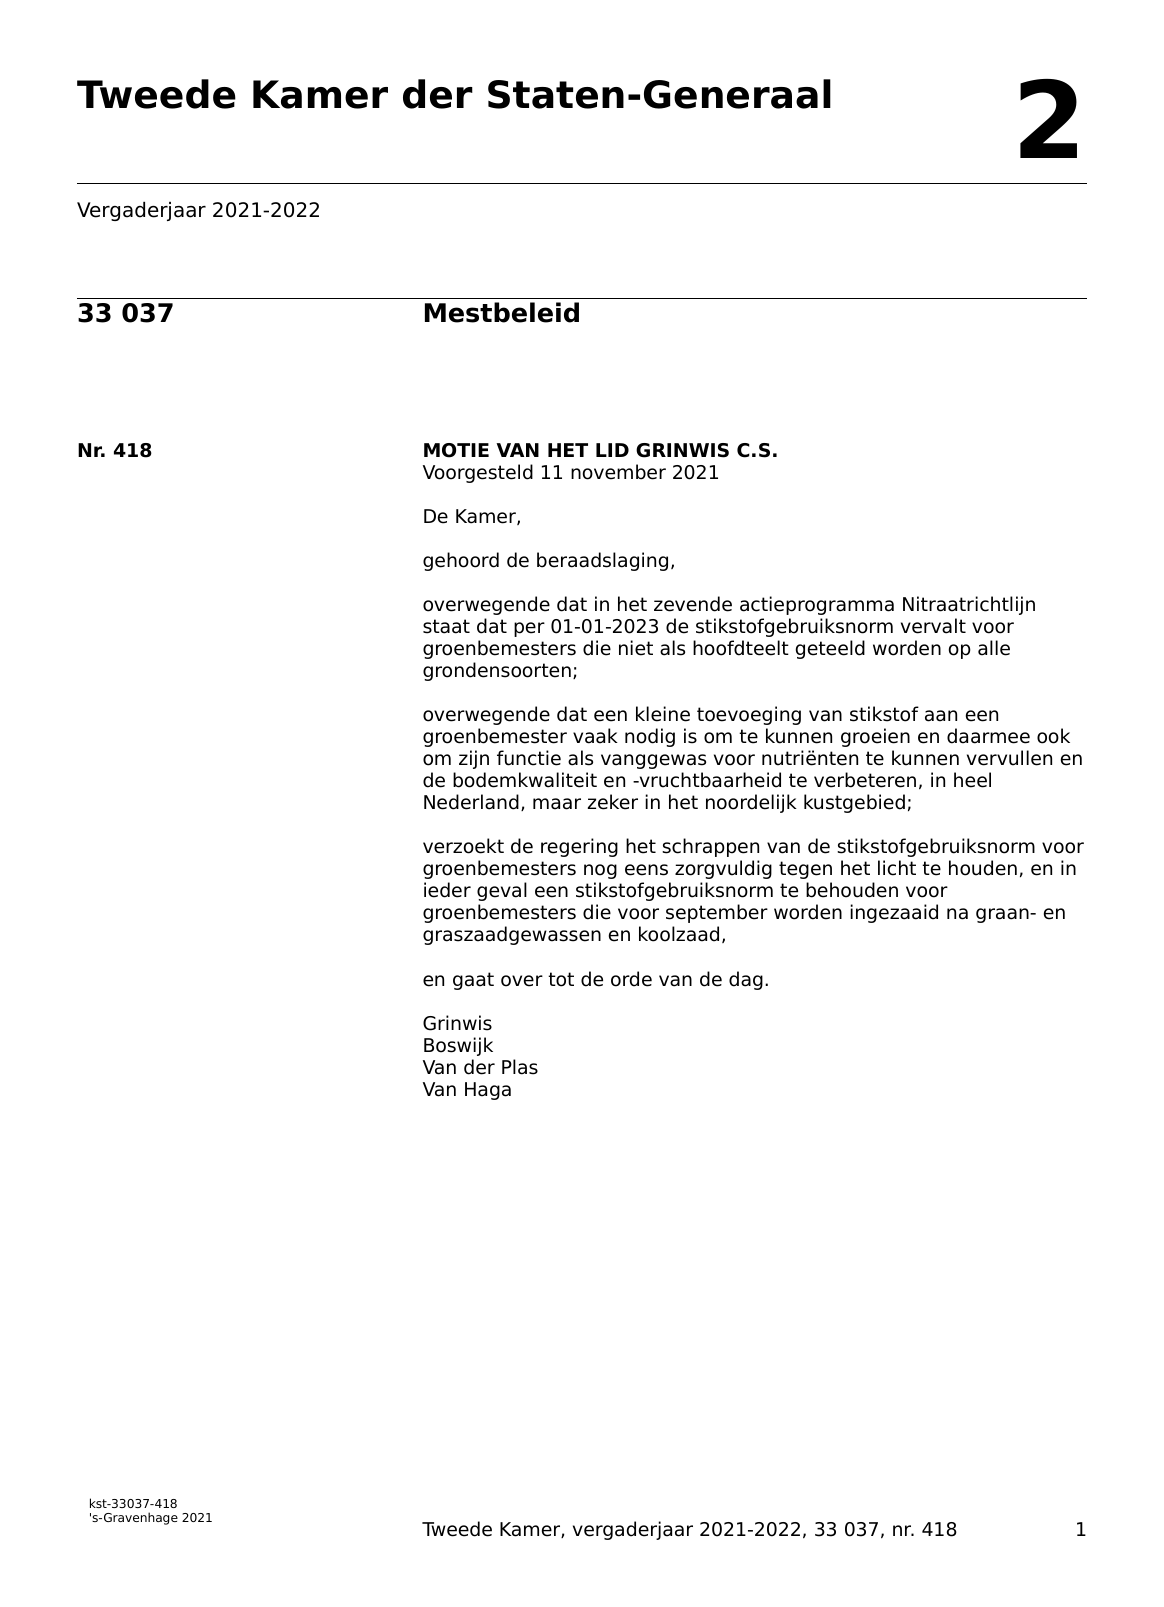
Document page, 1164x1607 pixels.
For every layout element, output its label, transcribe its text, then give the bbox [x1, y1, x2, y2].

table_header Tweede Kamer der Staten-Generaal [77, 59, 886, 183]
subtitle 33 037 Mestbeleid [77, 299, 1087, 329]
text en gaat over tot de orde van de dag. [422, 968, 1087, 990]
text kst-33037-418 [88, 1497, 323, 1511]
text Van der Plas [422, 1057, 1087, 1078]
table_header 2 [886, 59, 1087, 183]
text 's-Gravenhage 2021 [88, 1511, 323, 1525]
text verzoekt de regering het schrappen van de stikstofgebruiksnorm voor groenbemesters nog eens zorgvuldig tegen het licht te houden, en in ieder geval een stikstofgebruiksnorm te behouden voor groenbemesters die voor september worden ingezaaid na graan- en graszaadgewassen en koolzaad, [422, 836, 1087, 946]
text Boswijk [422, 1034, 1087, 1057]
subtitle Nr. 418 MOTIE VAN HET LID GRINWIS C.S. [77, 440, 1087, 462]
text overwegende dat in het zevende actieprogramma Nitraatrichtlijn staat dat per 01-01-2023 de stikstofgebruiksnorm vervalt voor groenbemesters die niet als hoofdteelt geteeld worden op alle grondensoorten; [422, 594, 1087, 682]
text Voorgesteld 11 november 2021 [422, 462, 1087, 484]
text overwegende dat een kleine toevoeging van stikstof aan een groenbemester vaak nodig is om te kunnen groeien en daarmee ook om zijn functie als vanggewas voor nutriënten te kunnen vervullen en de bodemkwaliteit en -vruchtbaarheid te verbeteren, in heel Nederland, maar zeker in het noordelijk kustgebied; [422, 704, 1087, 814]
text gehoord de beraadslaging, [422, 550, 1087, 572]
table_cell Vergaderjaar 2021-2022 [77, 184, 1087, 298]
text De Kamer, [422, 506, 1087, 528]
text Grinwis [422, 1013, 1087, 1034]
text Van Haga [422, 1078, 1087, 1101]
